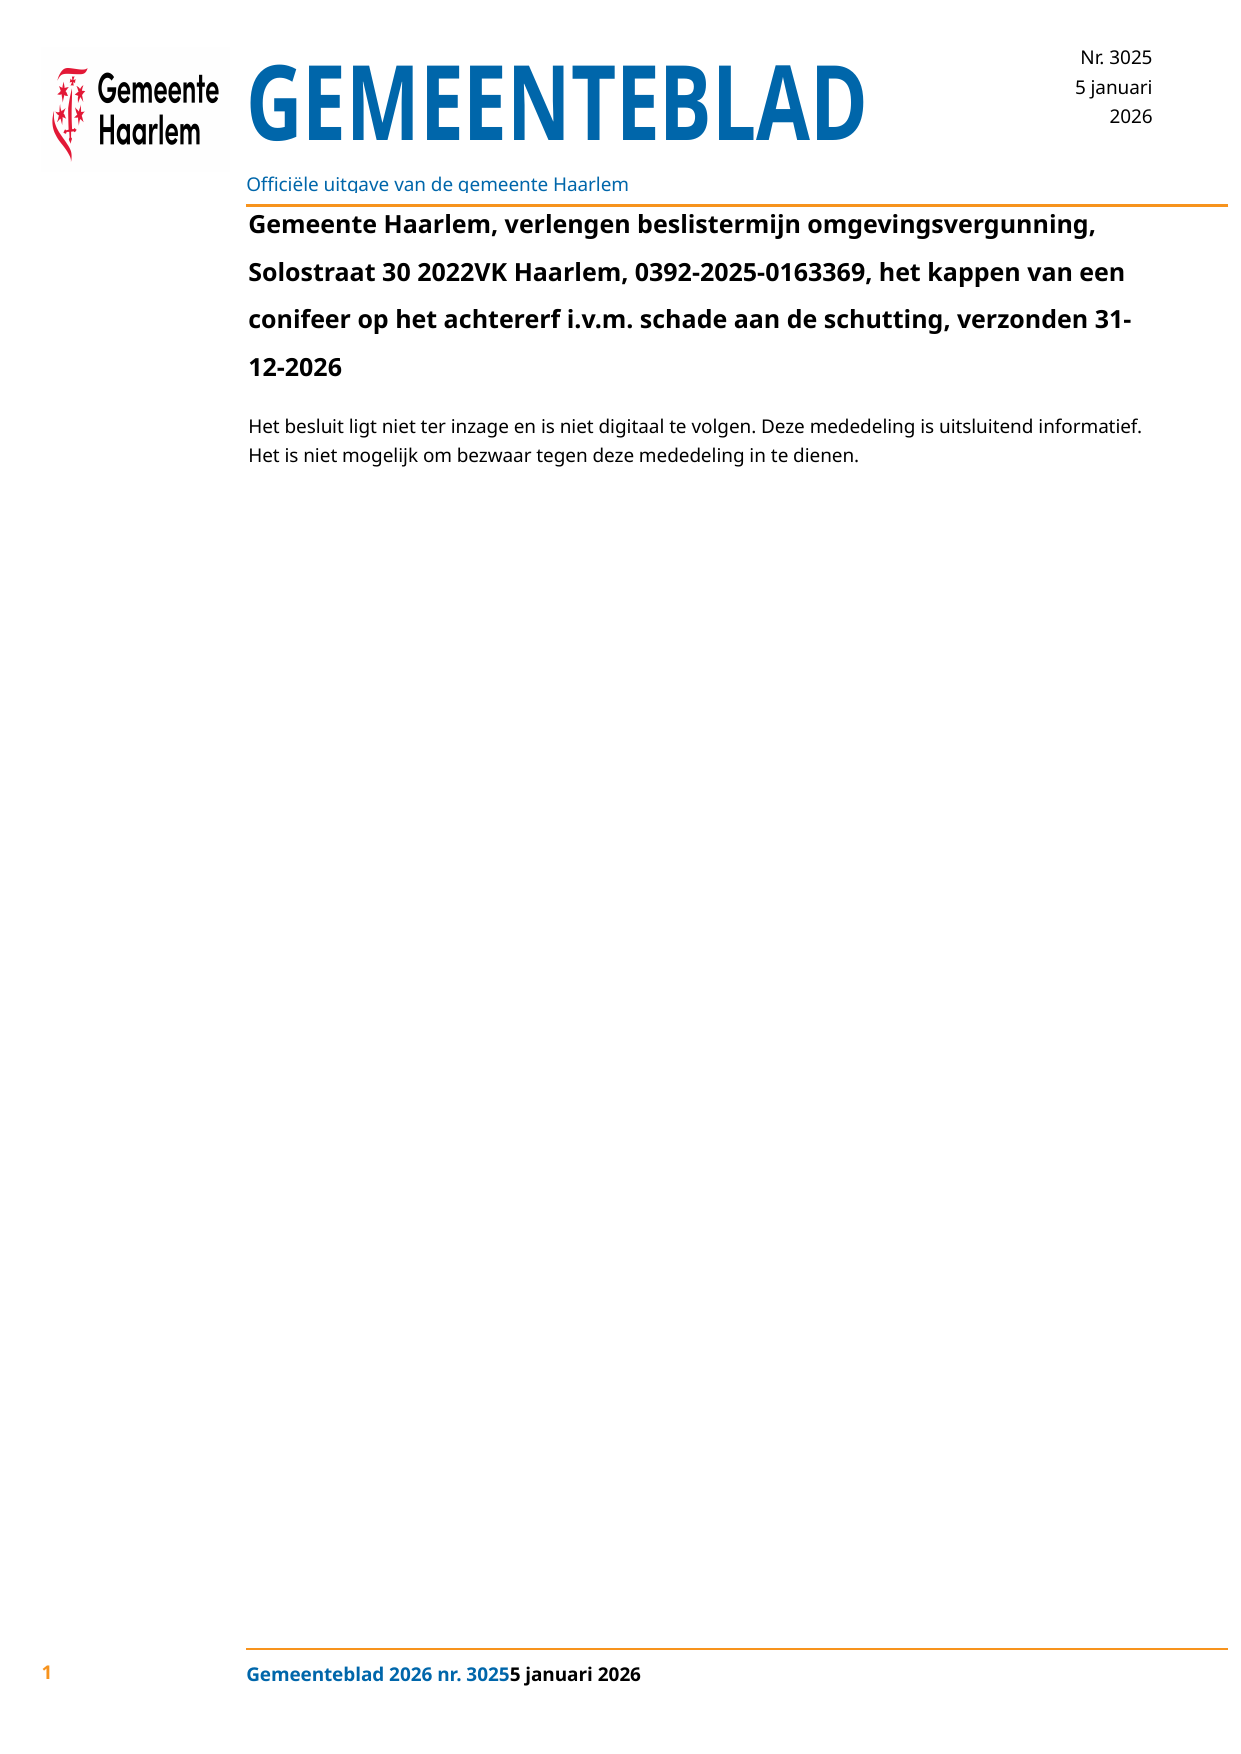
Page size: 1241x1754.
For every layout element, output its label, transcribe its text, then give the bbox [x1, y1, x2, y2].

picture [41, 47, 231, 172]
text Gemeente Haarlem, verlengen beslistermijn omgevingsvergunning, Solostraat 30 2022VK Haarlem, 0392-2025-0163369, het kappen van een conifeer op het achtererf i.v.m. schade aan de schutting, verzonden 31-12-2026 [248, 207, 1152, 384]
text Het besluit ligt niet ter inzage en is niet digitaal te volgen. Deze mededeling is uitsluitend informatief. Het is niet mogelijk om bezwaar tegen deze mededeling in te dienen. [248, 413, 1152, 468]
